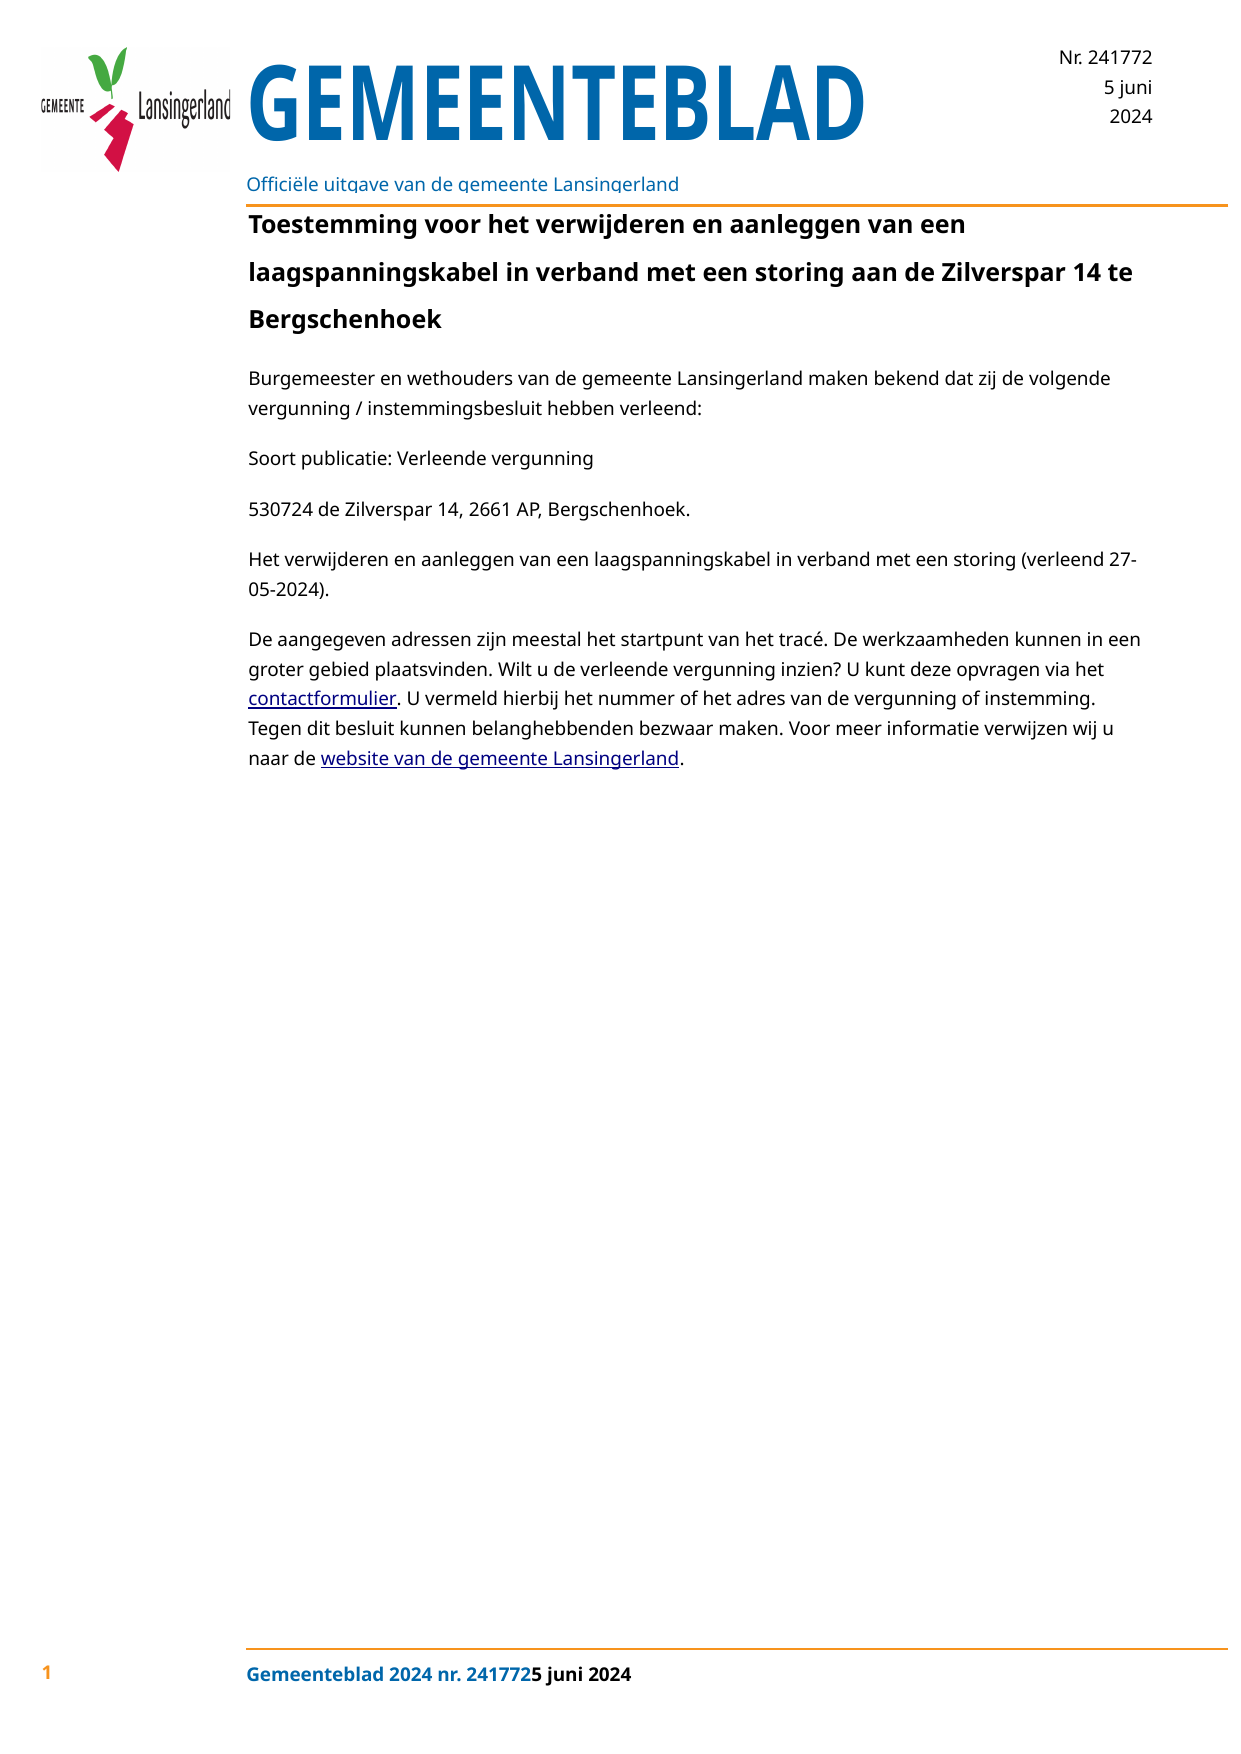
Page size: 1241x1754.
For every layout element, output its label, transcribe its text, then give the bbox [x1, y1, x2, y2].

text Toestemming voor het verwijderen en aanleggen van een laagspanningskabel in verband met een storing aan de Zilverspar 14 te Bergschenhoek [248, 207, 1152, 336]
text De aangegeven adressen zijn meestal het startpunt van het tracé. De werkzaamheden kunnen in een groter gebied plaatsvinden. Wilt u de verleende vergunning inzien? U kunt deze opvragen via het contactformulier. U vermeld hierbij het nummer of het adres van de vergunning of instemming. Tegen dit besluit kunnen belanghebbenden bezwaar maken. Voor meer informatie verwijzen wij u naar de website van de gemeente Lansingerland. [248, 626, 1152, 770]
text Burgemeester en wethouders van de gemeente Lansingerland maken bekend dat zij de volgende vergunning / instemmingsbesluit hebben verleend: [248, 366, 1152, 421]
text Het verwijderen en aanleggen van een laagspanningskabel in verband met een storing (verleend 27-05-2024). [248, 546, 1152, 602]
text 530724 de Zilverspar 14, 2661 AP, Bergschenhoek. [248, 496, 1152, 522]
text Soort publicatie: Verleende vergunning [248, 446, 1152, 471]
picture [41, 47, 231, 172]
